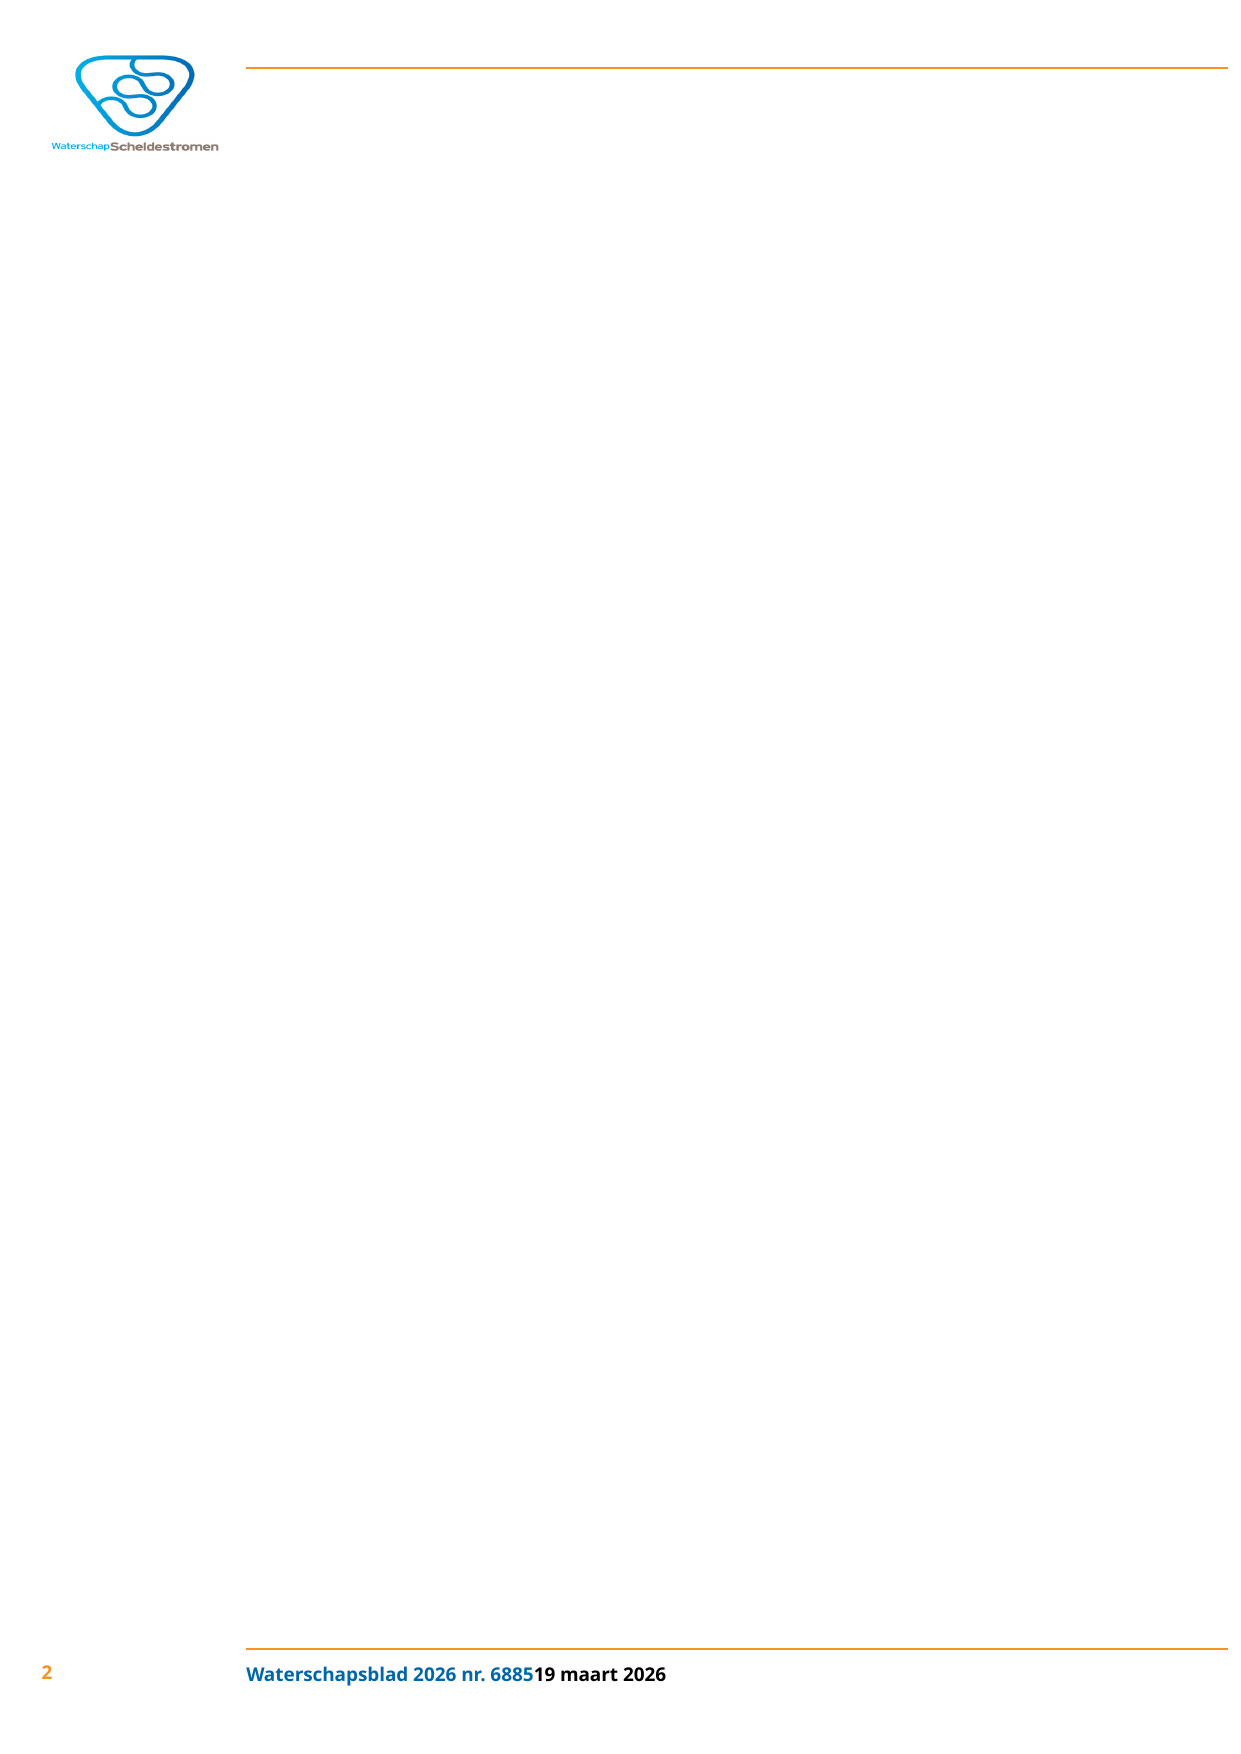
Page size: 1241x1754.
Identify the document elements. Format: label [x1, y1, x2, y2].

picture [41, 47, 231, 172]
